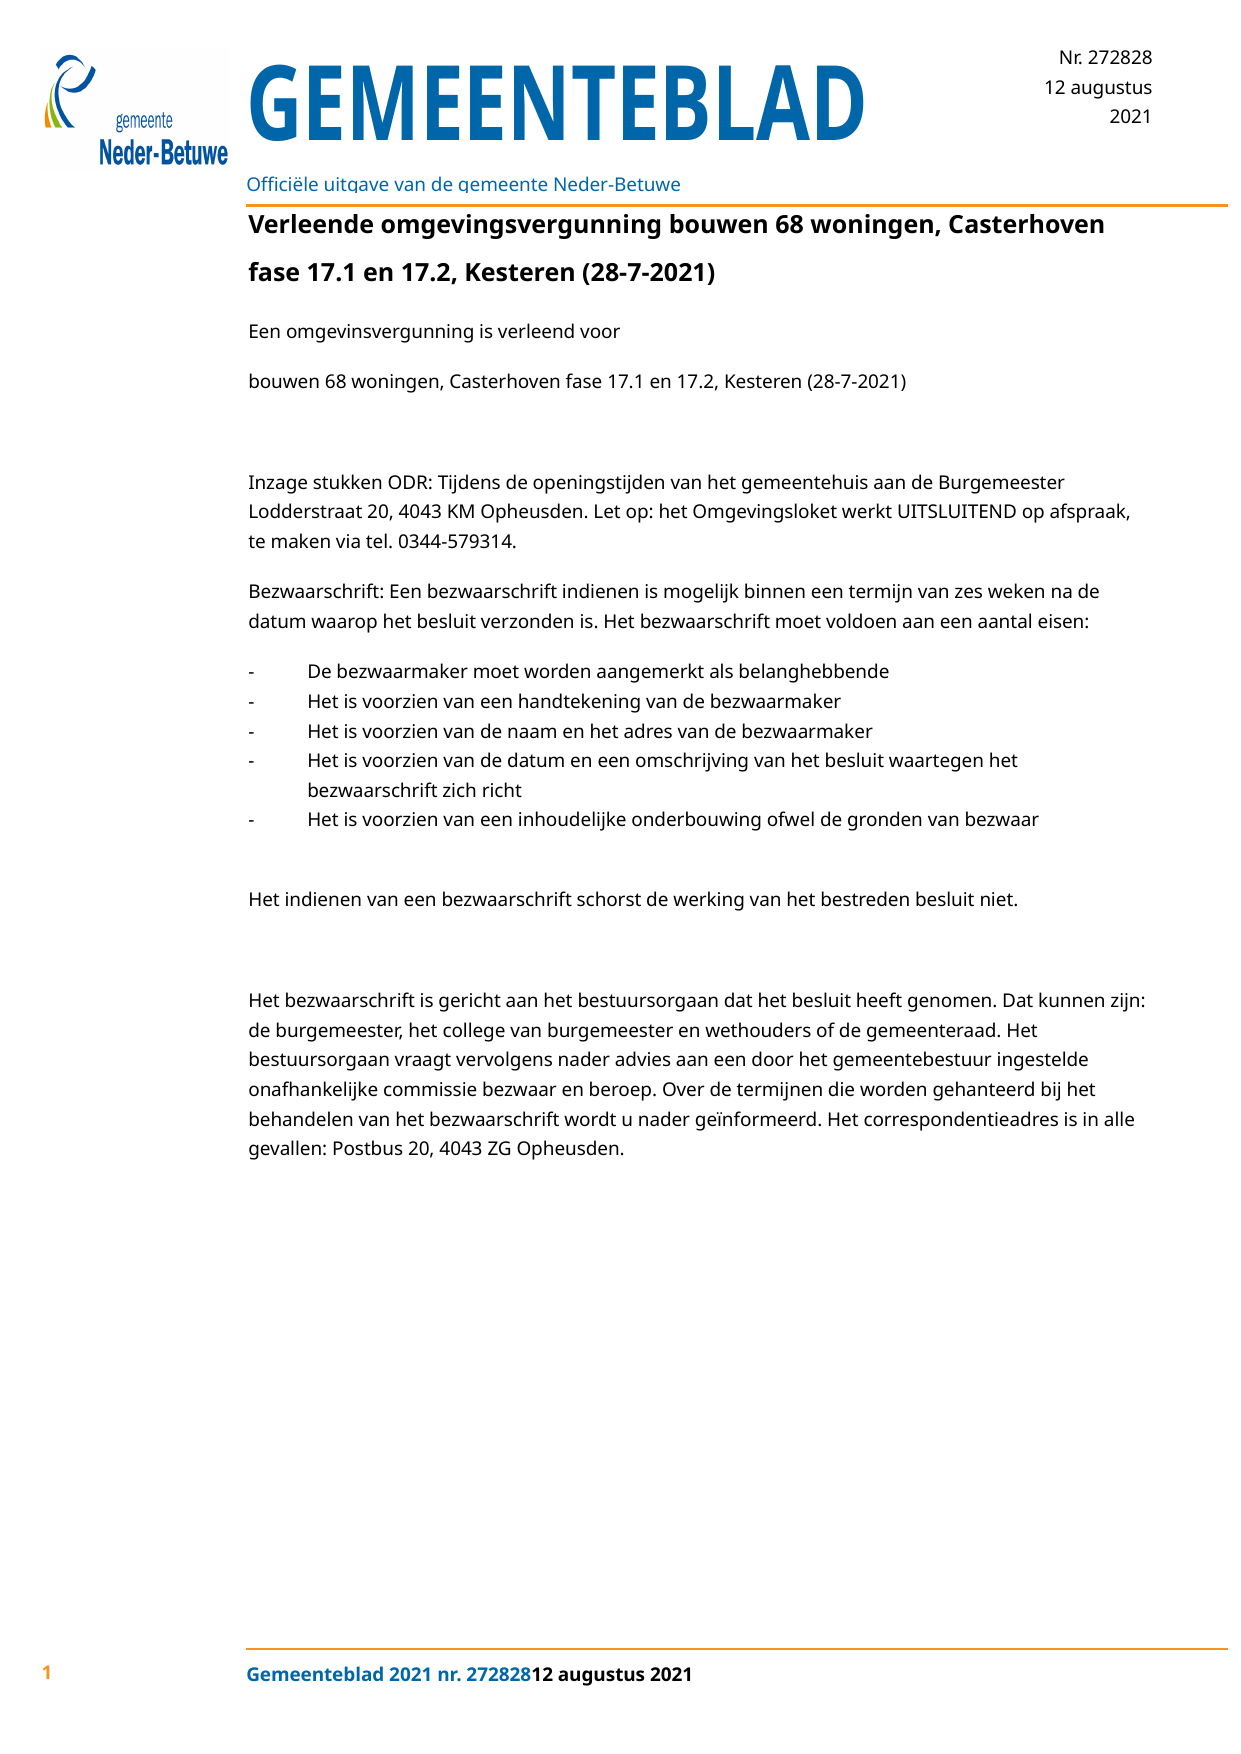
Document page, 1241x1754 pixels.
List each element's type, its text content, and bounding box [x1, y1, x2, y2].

list Het is voorzien van de datum en een omschrijving van het besluit waartegen het bezwaarschrift zich richt [248, 747, 1152, 803]
text bouwen 68 woningen, Casterhoven fase 17.1 en 17.2, Kesteren (28-7-2021) [248, 368, 1152, 394]
list De bezwaarmaker moet worden aangemerkt als belanghebbende [248, 659, 1152, 684]
text Inzage stukken ODR: Tijdens de openingstijden van het gemeentehuis aan de Burgemeester Lodderstraat 20, 4043 KM Opheusden. Let op: het Omgevingsloket werkt UITSLUITEND op afspraak, te maken via tel. 0344-579314. [248, 469, 1152, 554]
text Bezwaarschrift: Een bezwaarschrift indienen is mogelijk binnen een termijn van zes weken na de datum waarop het besluit verzonden is. Het bezwaarschrift moet voldoen aan een aantal eisen: [248, 579, 1152, 634]
text Verleende omgevingsvergunning bouwen 68 woningen, Casterhoven fase 17.1 en 17.2, Kesteren (28-7-2021) [248, 207, 1152, 288]
text Het indienen van een bezwaarschrift schorst de werking van het bestreden besluit niet. [248, 887, 1152, 912]
list Het is voorzien van een handtekening van de bezwaarmaker [248, 688, 1152, 714]
picture [41, 47, 231, 172]
list Het is voorzien van de naam en het adres van de bezwaarmaker [248, 718, 1152, 744]
text Een omgevinsvergunning is verleend voor [248, 318, 1152, 344]
text Het bezwaarschrift is gericht aan het bestuursorgaan dat het besluit heeft genomen. Dat kunnen zijn: de burgemeester, het college van burgemeester en wethouders of de gemeenteraad. Het bestuursorgaan vraagt vervolgens nader advies aan een door het gemeentebestuur ingestelde onafhankelijke commissie bezwaar en beroep. Over de termijnen die worden gehanteerd bij het behandelen van het bezwaarschrift wordt u nader geïnformeerd. Het correspondentieadres is in alle gevallen: Postbus 20, 4043 ZG Opheusden. [248, 987, 1152, 1161]
list Het is voorzien van een inhoudelijke onderbouwing ofwel de gronden van bezwaar [248, 807, 1152, 832]
